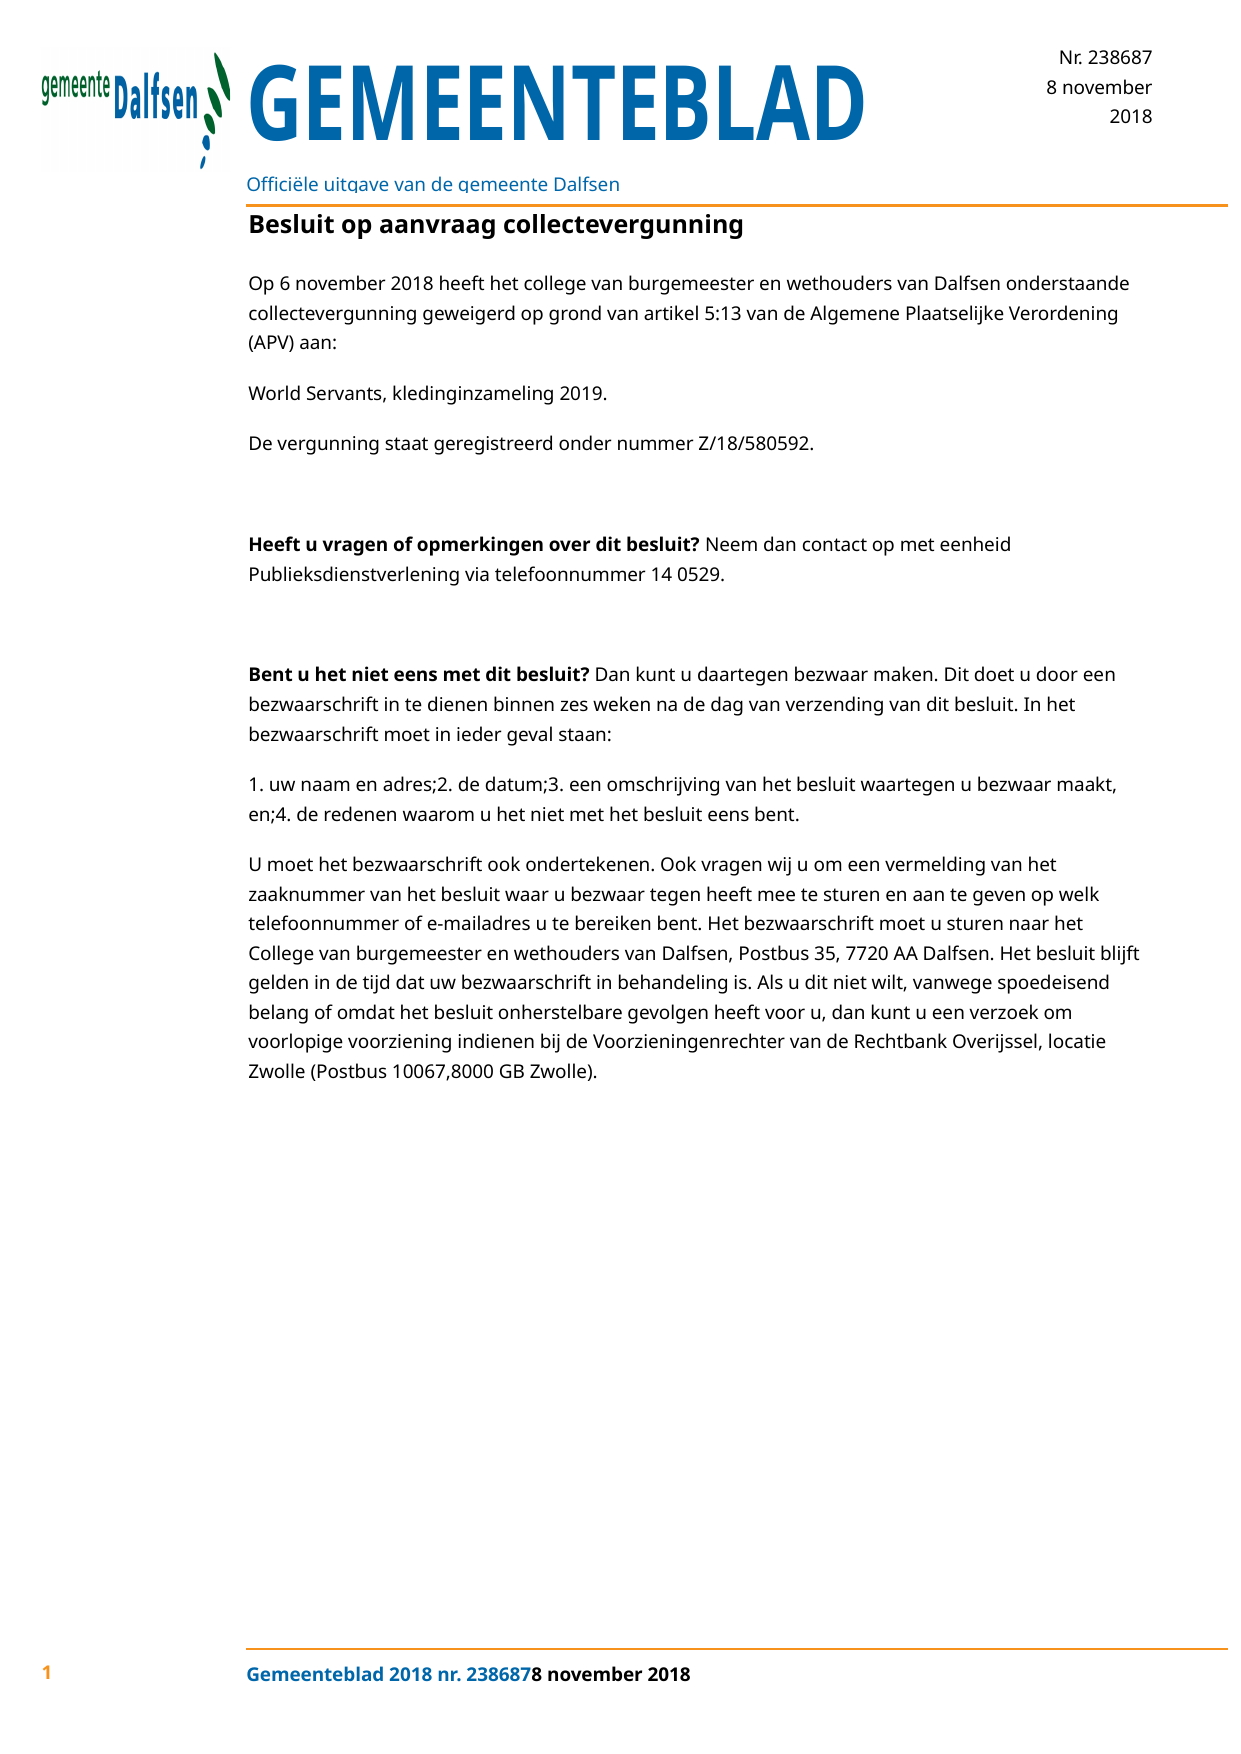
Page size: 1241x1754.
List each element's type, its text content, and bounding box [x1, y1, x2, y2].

text 1. uw naam en adres;2. de datum;3. een omschrijving van het besluit waartegen u bezwaar maakt, en;4. de redenen waarom u het niet met het besluit eens bent. [248, 771, 1152, 826]
text World Servants, kledinginzameling 2019. [248, 380, 1152, 406]
text Op 6 november 2018 heeft het college van burgemeester en wethouders van Dalfsen onderstaande collectevergunning geweigerd op grond van artikel 5:13 van de Algemene Plaatselijke Verordening (APV) aan: [248, 270, 1152, 355]
text Bent u het niet eens met dit besluit? Dan kunt u daartegen bezwaar maken. Dit doet u door een bezwaarschrift in te dienen binnen zes weken na de dag van verzending van dit besluit. In het bezwaarschrift moet in ieder geval staan: [248, 662, 1152, 746]
text U moet het bezwaarschrift ook ondertekenen. Ook vragen wij u om een vermelding van het zaaknummer van het besluit waar u bezwaar tegen heeft mee te sturen en aan te geven op welk telefoonnummer of e-mailadres u te bereiken bent. Het bezwaarschrift moet u sturen naar het College van burgemeester en wethouders van Dalfsen, Postbus 35, 7720 AA Dalfsen. Het besluit blijft gelden in de tijd dat uw bezwaarschrift in behandeling is. Als u dit niet wilt, vanwege spoedeisend belang of omdat het besluit onherstelbare gevolgen heeft voor u, dan kunt u een verzoek om voorlopige voorziening indienen bij de Voorzieningenrechter van de Rechtbank Overijssel, locatie Zwolle (Postbus 10067,8000 GB Zwolle). [248, 851, 1152, 1084]
text Heeft u vragen of opmerkingen over dit besluit? Neem dan contact op met eenheid Publieksdienstverlening via telefoonnummer 14 0529. [248, 531, 1152, 586]
text De vergunning staat geregistreerd onder nummer Z/18/580592. [248, 430, 1152, 456]
text Besluit op aanvraag collectevergunning [248, 207, 1152, 241]
picture [41, 47, 231, 172]
